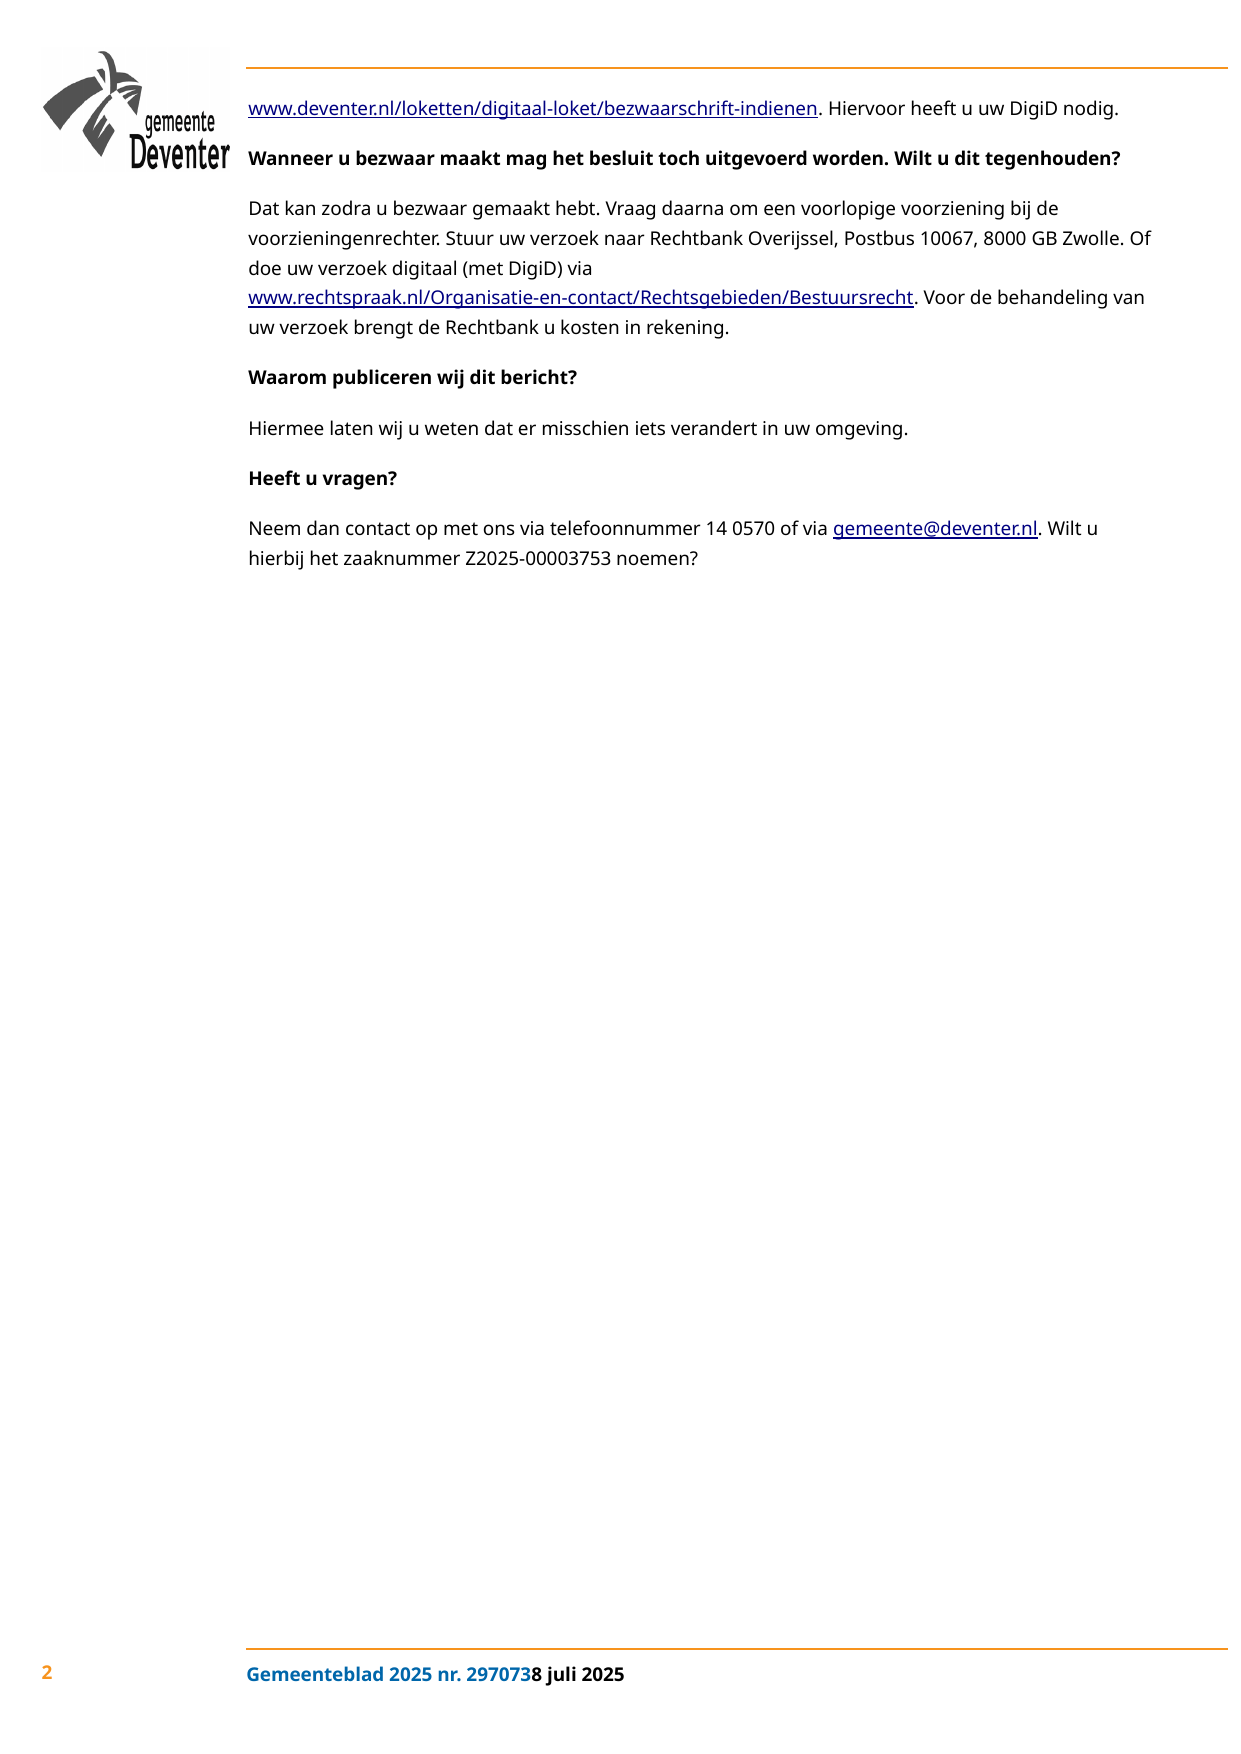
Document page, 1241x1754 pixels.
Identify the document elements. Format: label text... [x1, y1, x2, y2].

picture [41, 47, 231, 172]
text Hiermee laten wij u weten dat er misschien iets verandert in uw omgeving. [248, 415, 1152, 441]
text Wanneer u bezwaar maakt mag het besluit toch uitgevoerd worden. Wilt u dit tegenhouden? [248, 145, 1152, 171]
text Waarom publiceren wij dit bericht? [248, 364, 1152, 390]
text Dat kan zodra u bezwaar gemaakt hebt. Vraag daarna om een voorlopige voorziening bij de voorzieningenrechter. Stuur uw verzoek naar Rechtbank Overijssel, Postbus 10067, 8000 GB Zwolle. Of doe uw verzoek digitaal (met DigiD) via www.rechtspraak.nl/Organisatie-en-contact/Rechtsgebieden/Bestuursrecht. Voor de behandeling van uw verzoek brengt de Rechtbank u kosten in rekening. [248, 196, 1152, 340]
text Heeft u vragen? [248, 465, 1152, 491]
text Neem dan contact op met ons via telefoonnummer 14 0570 of via gemeente@deventer.nl. Wilt u hierbij het zaaknummer Z2025-00003753 noemen? [248, 516, 1152, 571]
text www.deventer.nl/loketten/digitaal-loket/bezwaarschrift-indienen. Hiervoor heeft u uw DigiD nodig. [248, 95, 1152, 121]
